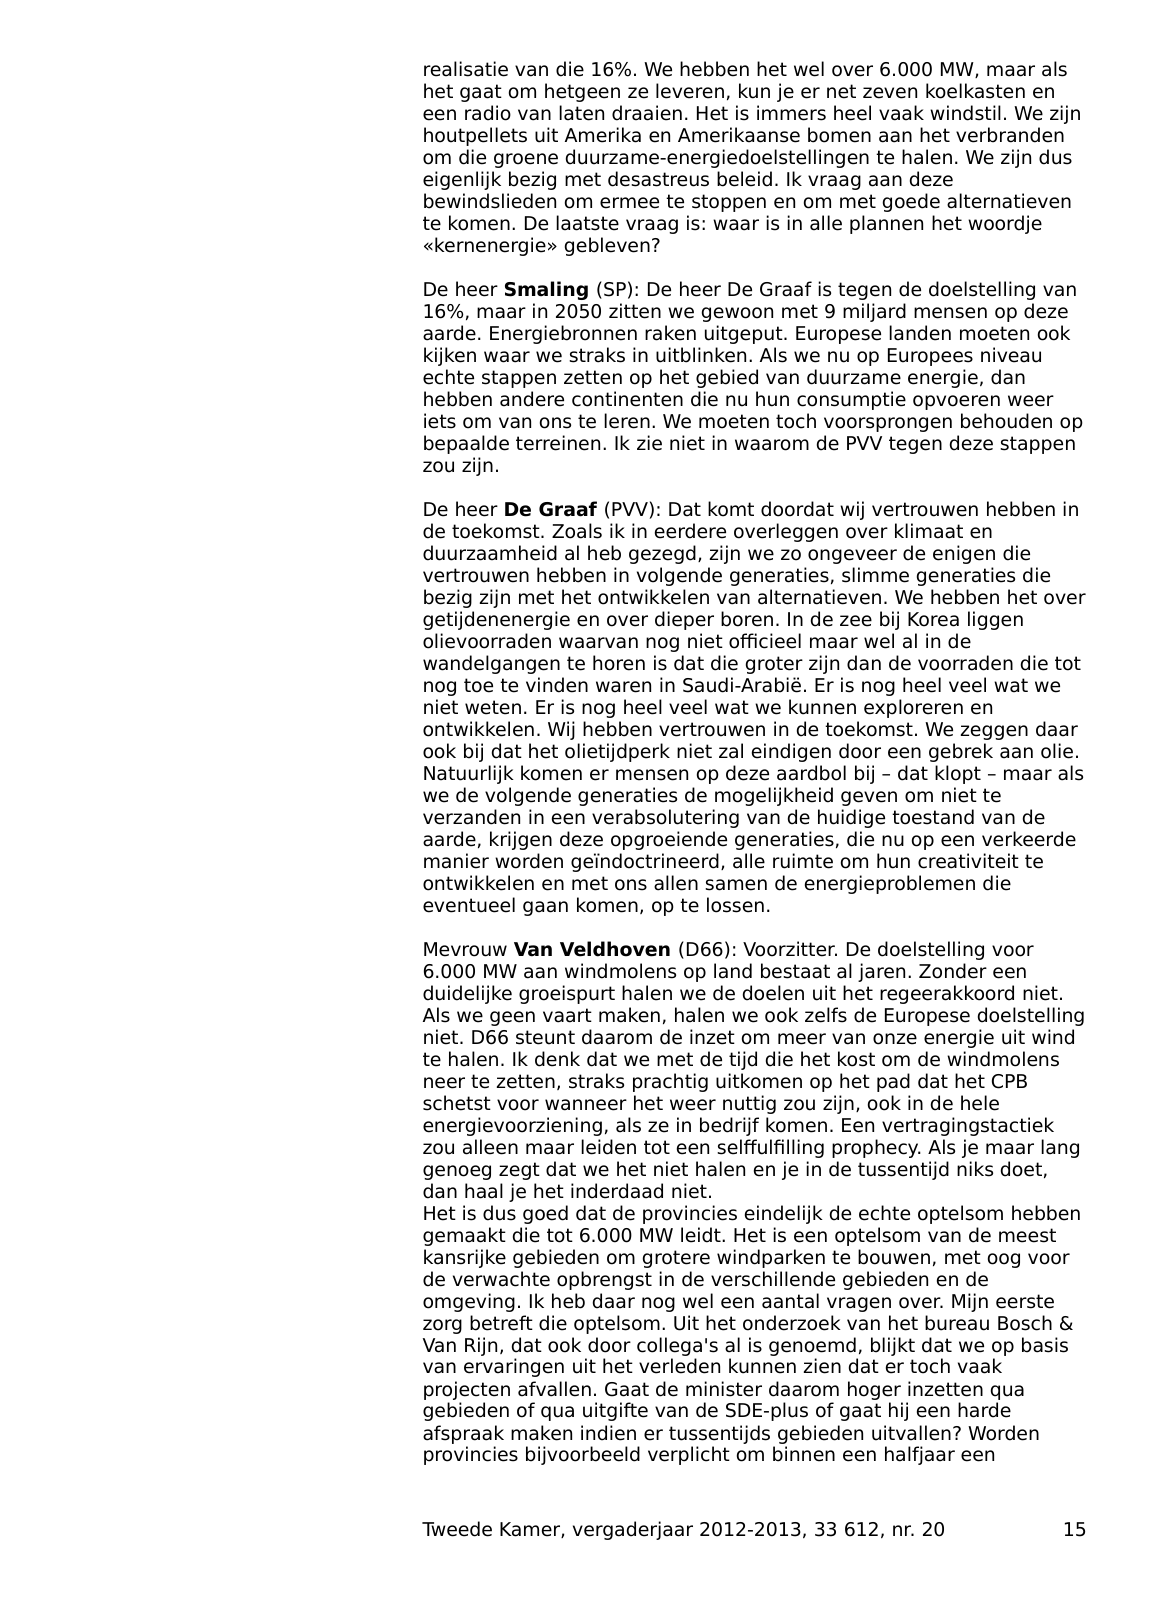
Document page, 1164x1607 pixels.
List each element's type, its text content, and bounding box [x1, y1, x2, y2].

text De heer Smaling (SP): De heer De Graaf is tegen de doelstelling van 16%, maar in 2050 zitten we gewoon met 9 miljard mensen op deze aarde. Energiebronnen raken uitgeput. Europese landen moeten ook kijken waar we straks in uitblinken. Als we nu op Europees niveau echte stappen zetten op het gebied van duurzame energie, dan hebben andere continenten die nu hun consumptie opvoeren weer iets om van ons te leren. We moeten toch voorsprongen behouden op bepaalde terreinen. Ik zie niet in waarom de PVV tegen deze stappen zou zijn. [422, 279, 1087, 477]
text De heer De Graaf (PVV): Dat komt doordat wij vertrouwen hebben in de toekomst. Zoals ik in eerdere overleggen over klimaat en duurzaamheid al heb gezegd, zijn we zo ongeveer de enigen die vertrouwen hebben in volgende generaties, slimme generaties die bezig zijn met het ontwikkelen van alternatieven. We hebben het over getijdenenergie en over dieper boren. In de zee bij Korea liggen olievoorraden waarvan nog niet officieel maar wel al in de wandelgangen te horen is dat die groter zijn dan de voorraden die tot nog toe te vinden waren in Saudi-Arabië. Er is nog heel veel wat we niet weten. Er is nog heel veel wat we kunnen exploreren en ontwikkelen. Wij hebben vertrouwen in de toekomst. We zeggen daar ook bij dat het olietijdperk niet zal eindigen door een gebrek aan olie. Natuurlijk komen er mensen op deze aardbol bij – dat klopt – maar als we de volgende generaties de mogelijkheid geven om niet te verzanden in een verabsolutering van de huidige toestand van de aarde, krijgen deze opgroeiende generaties, die nu op een verkeerde manier worden geïndoctrineerd, alle ruimte om hun creativiteit te ontwikkelen en met ons allen samen de energieproblemen die eventueel gaan komen, op te lossen. [422, 499, 1087, 917]
text Het is dus goed dat de provincies eindelijk de echte optelsom hebben gemaakt die tot 6.000 MW leidt. Het is een optelsom van de meest kansrijke gebieden om grotere windparken te bouwen, met oog voor de verwachte opbrengst in de verschillende gebieden en de omgeving. Ik heb daar nog wel een aantal vragen over. Mijn eerste zorg betreft die optelsom. Uit het onderzoek van het bureau Bosch & Van Rijn, dat ook door collega's al is genoemd, blijkt dat we op basis van ervaringen uit het verleden kunnen zien dat er toch vaak projecten afvallen. Gaat de minister daarom hoger inzetten qua gebieden of qua uitgifte van de SDE-plus of gaat hij een harde afspraak maken indien er tussentijds gebieden uitvallen? Worden provincies bijvoorbeeld verplicht om binnen een halfjaar een [422, 1203, 1087, 1466]
text realisatie van die 16%. We hebben het wel over 6.000 MW, maar als het gaat om hetgeen ze leveren, kun je er net zeven koelkasten en een radio van laten draaien. Het is immers heel vaak windstil. We zijn houtpellets uit Amerika en Amerikaanse bomen aan het verbranden om die groene duurzame-energiedoelstellingen te halen. We zijn dus eigenlijk bezig met desastreus beleid. Ik vraag aan deze bewindslieden om ermee te stoppen en om met goede alternatieven te komen. De laatste vraag is: waar is in alle plannen het woordje «kernenergie» gebleven? [422, 59, 1087, 257]
text Mevrouw Van Veldhoven (D66): Voorzitter. De doelstelling voor 6.000 MW aan windmolens op land bestaat al jaren. Zonder een duidelijke groeispurt halen we de doelen uit het regeerakkoord niet. Als we geen vaart maken, halen we ook zelfs de Europese doelstelling niet. D66 steunt daarom de inzet om meer van onze energie uit wind te halen. Ik denk dat we met de tijd die het kost om de windmolens neer te zetten, straks prachtig uitkomen op het pad dat het CPB schetst voor wanneer het weer nuttig zou zijn, ook in de hele energievoorziening, als ze in bedrijf komen. Een vertragingstactiek zou alleen maar leiden tot een selffulfilling prophecy. Als je maar lang genoeg zegt dat we het niet halen en je in de tussentijd niks doet, dan haal je het inderdaad niet. [422, 939, 1087, 1203]
